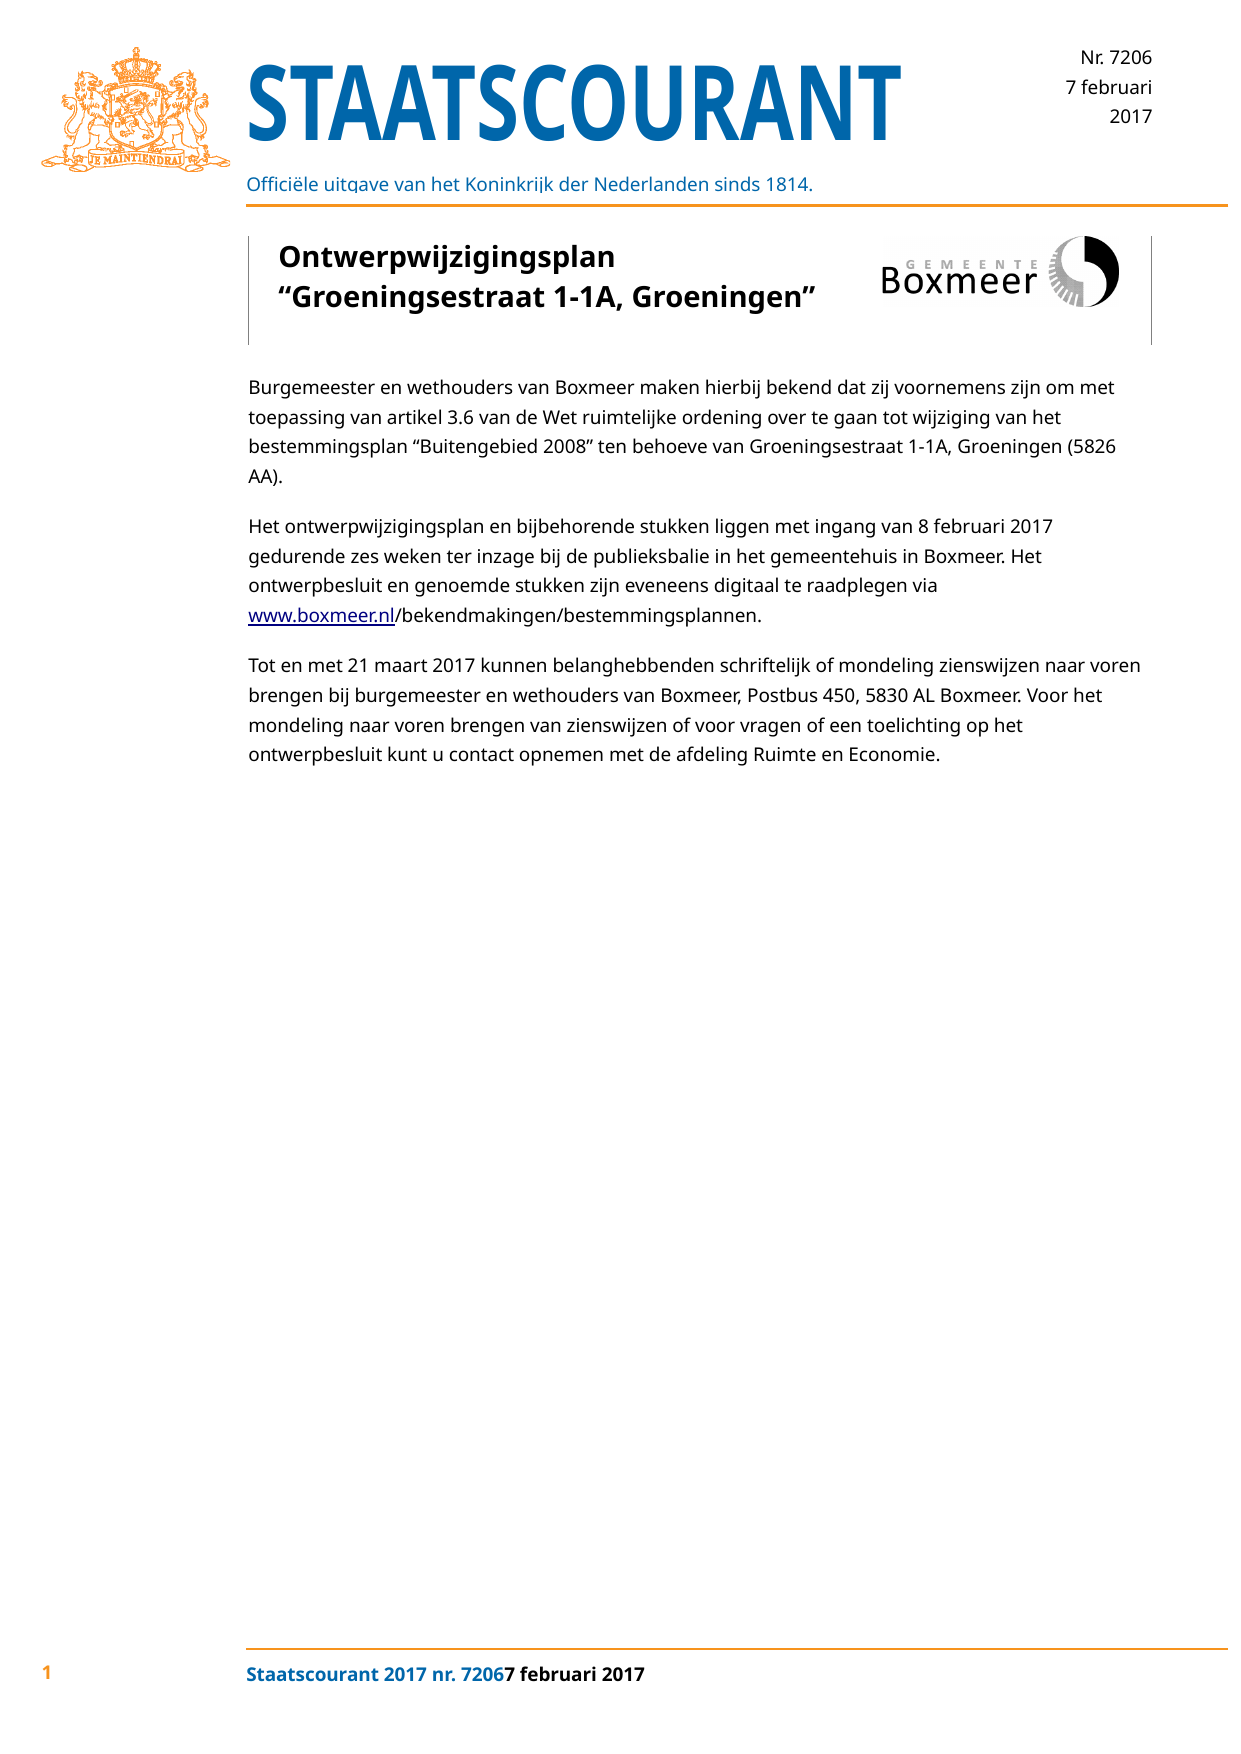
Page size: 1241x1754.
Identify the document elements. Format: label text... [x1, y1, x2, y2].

table_header [850, 236, 1151, 345]
text Het ontwerpwijzigingsplan en bijbehorende stukken liggen met ingang van 8 februari 2017 gedurende zes weken ter inzage bij de publieksbalie in het gemeentehuis in Boxmeer. Het ontwerpbesluit en genoemde stukken zijn eveneens digitaal te raadplegen via www.boxmeer.nl/bekendmakingen/bestemmingsplannen. [248, 513, 1152, 628]
text Tot en met 21 maart 2017 kunnen belanghebbenden schriftelijk of mondeling zienswijzen naar voren brengen bij burgemeester en wethouders van Boxmeer, Postbus 450, 5830 AL Boxmeer. Voor het mondeling naar voren brengen van zienswijzen of voor vragen of een toelichting op het ontwerpbesluit kunt u contact opnemen met de afdeling Ruimte en Economie. [248, 653, 1152, 767]
picture [882, 236, 1119, 307]
text Burgemeester en wethouders van Boxmeer maken hierbij bekend dat zij voornemens zijn om met toepassing van artikel 3.6 van de Wet ruimtelijke ordening over te gaan tot wijziging van het bestemmingsplan “Buitengebied 2008” ten behoeve van Groeningsestraat 1-1A, Groeningen (5826 AA). [248, 374, 1152, 489]
table_header Ontwerpwijzigingsplan “Groeningsestraat 1-1A, Groeningen” [249, 236, 850, 345]
picture [41, 47, 231, 172]
